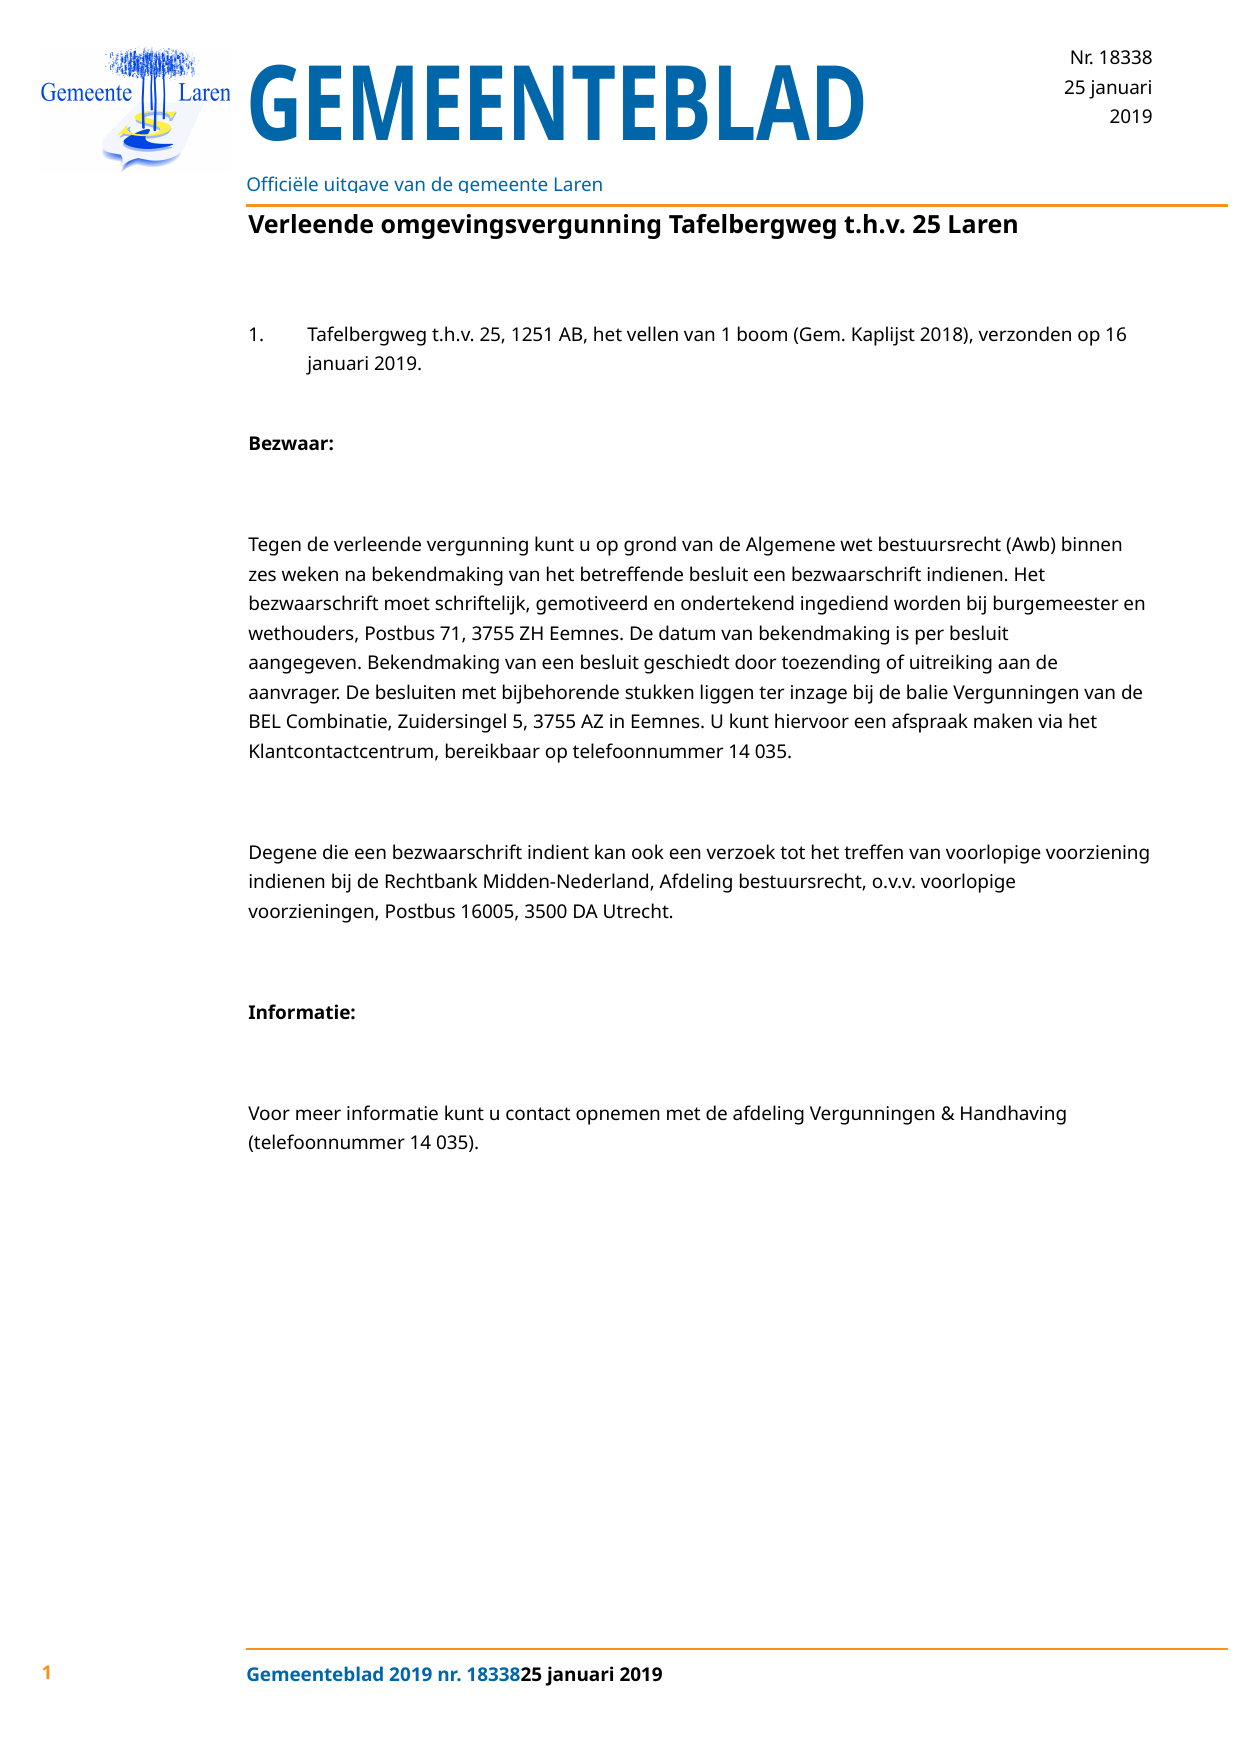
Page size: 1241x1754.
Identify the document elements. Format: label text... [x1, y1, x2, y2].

text Informatie: [248, 999, 1152, 1025]
text Tegen de verleende vergunning kunt u op grond van de Algemene wet bestuursrecht (Awb) binnen zes weken na bekendmaking van het betreffende besluit een bezwaarschrift indienen. Het bezwaarschrift moet schriftelijk, gemotiveerd en ondertekend ingediend worden bij burgemeester en wethouders, Postbus 71, 3755 ZH Eemnes. De datum van bekendmaking is per besluit aangegeven. Bekendmaking van een besluit geschiedt door toezending of uitreiking aan de aanvrager. De besluiten met bijbehorende stukken liggen ter inzage bij de balie Vergunningen van de BEL Combinatie, Zuidersingel 5, 3755 AZ in Eemnes. U kunt hiervoor een afspraak maken via het Klantcontactcentrum, bereikbaar op telefoonnummer 14 035. [248, 531, 1152, 764]
text Degene die een bezwaarschrift indient kan ook een verzoek tot het treffen van voorlopige voorziening indienen bij de Rechtbank Midden-Nederland, Afdeling bestuursrecht, o.v.v. voorlopige voorzieningen, Postbus 16005, 3500 DA Utrecht. [248, 839, 1152, 924]
text Verleende omgevingsvergunning Tafelbergweg t.h.v. 25 Laren [248, 207, 1152, 241]
picture [41, 47, 231, 172]
text Bezwaar: [248, 430, 1152, 456]
list Tafelbergweg t.h.v. 25, 1251 AB, het vellen van 1 boom (Gem. Kaplijst 2018), verzonden op 16 januari 2019. [248, 321, 1152, 376]
text Voor meer informatie kunt u contact opnemen met de afdeling Vergunningen & Handhaving (telefoonnummer 14 035). [248, 1100, 1152, 1155]
